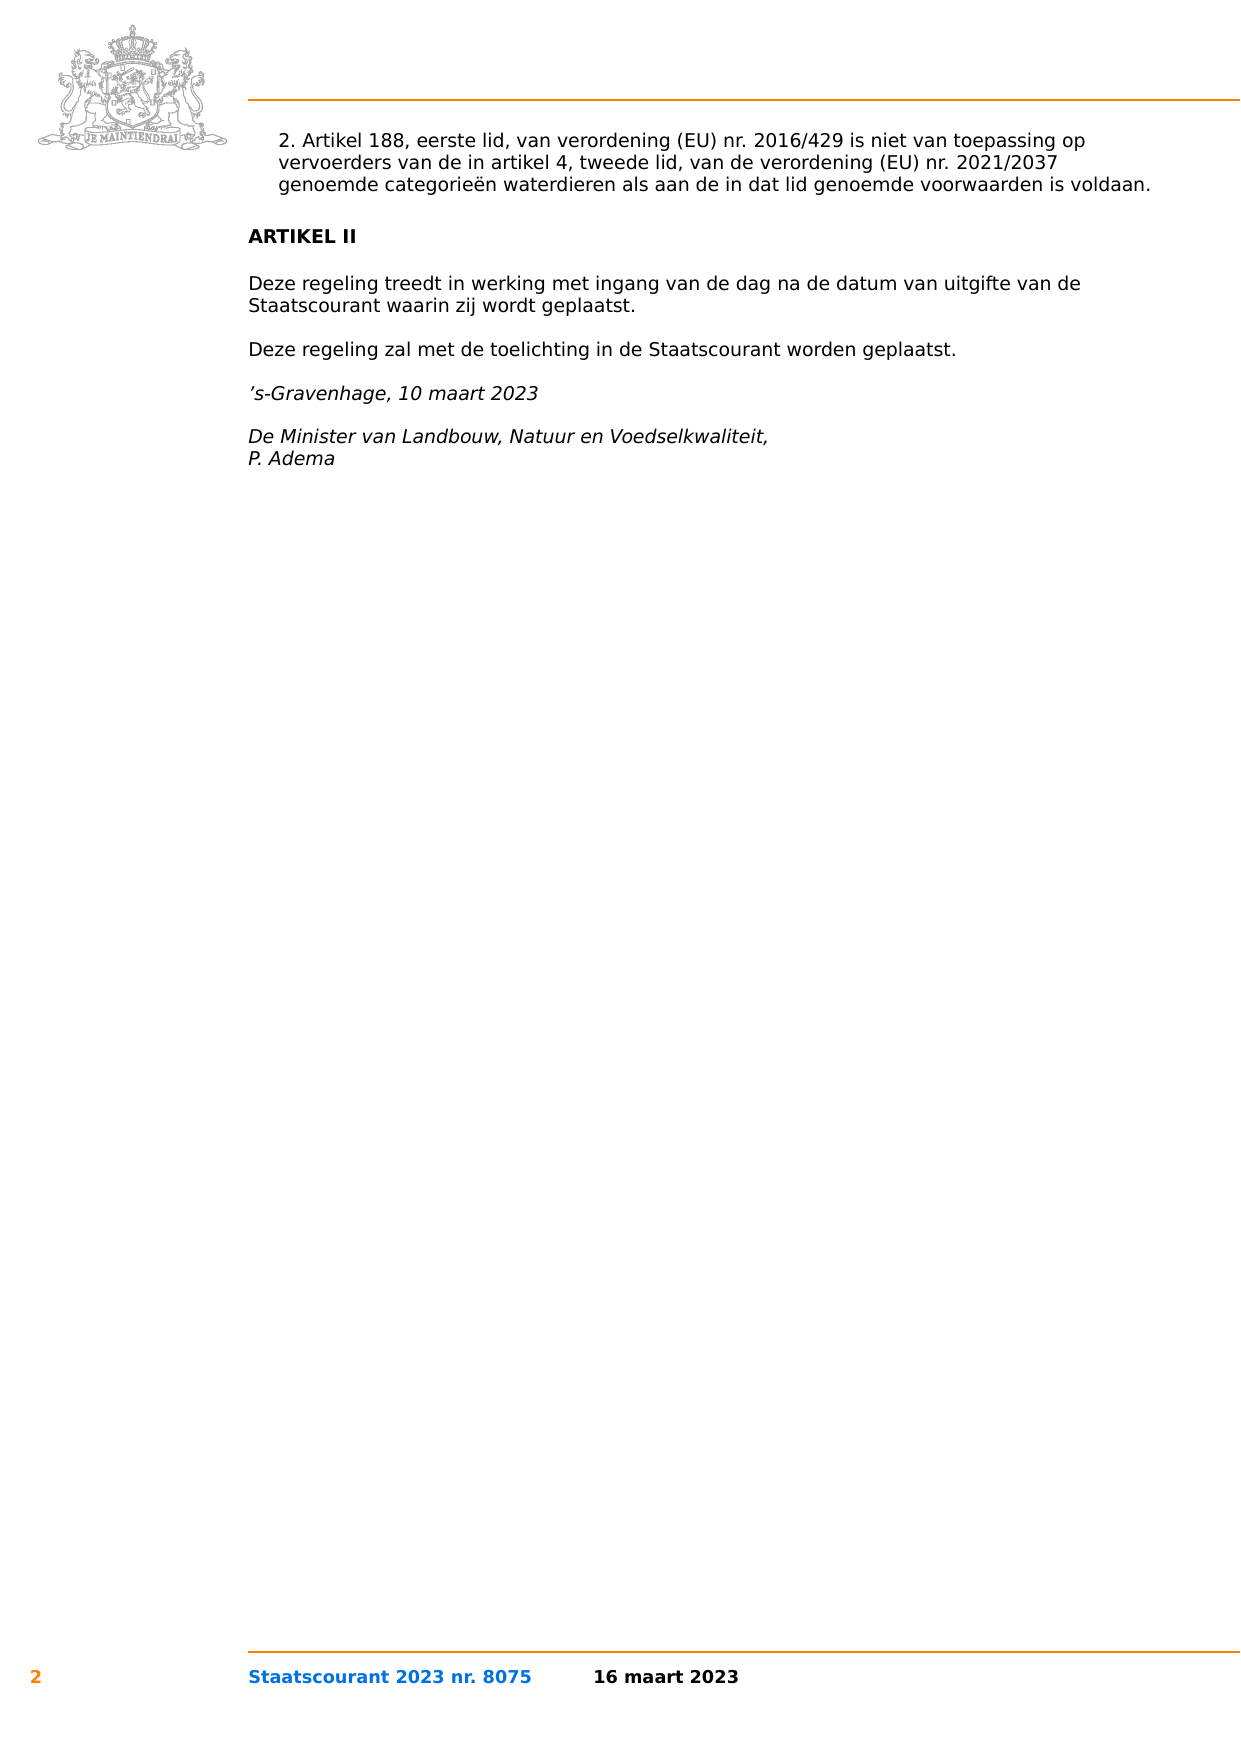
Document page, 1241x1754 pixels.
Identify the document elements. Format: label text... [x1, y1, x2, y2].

subtitle ARTIKEL II [248, 226, 1163, 248]
text De Minister van Landbouw, Natuur en Voedselkwaliteit, P. Adema [248, 426, 1163, 470]
text 2. Artikel 188, eerste lid, van verordening (EU) nr. 2016/429 is niet van toepassing op vervoerders van de in artikel 4, tweede lid, van de verordening (EU) nr. 2021/2037 genoemde categorieën waterdieren als aan de in dat lid genoemde voorwaarden is voldaan. [278, 130, 1163, 196]
text Deze regeling zal met de toelichting in de Staatscourant worden geplaatst. [248, 339, 1163, 361]
text Deze regeling treedt in werking met ingang van de dag na de datum van uitgifte van de Staatscourant waarin zij wordt geplaatst. [248, 273, 1163, 317]
picture [38, 25, 227, 150]
text ’s-Gravenhage, 10 maart 2023 [248, 382, 1163, 404]
